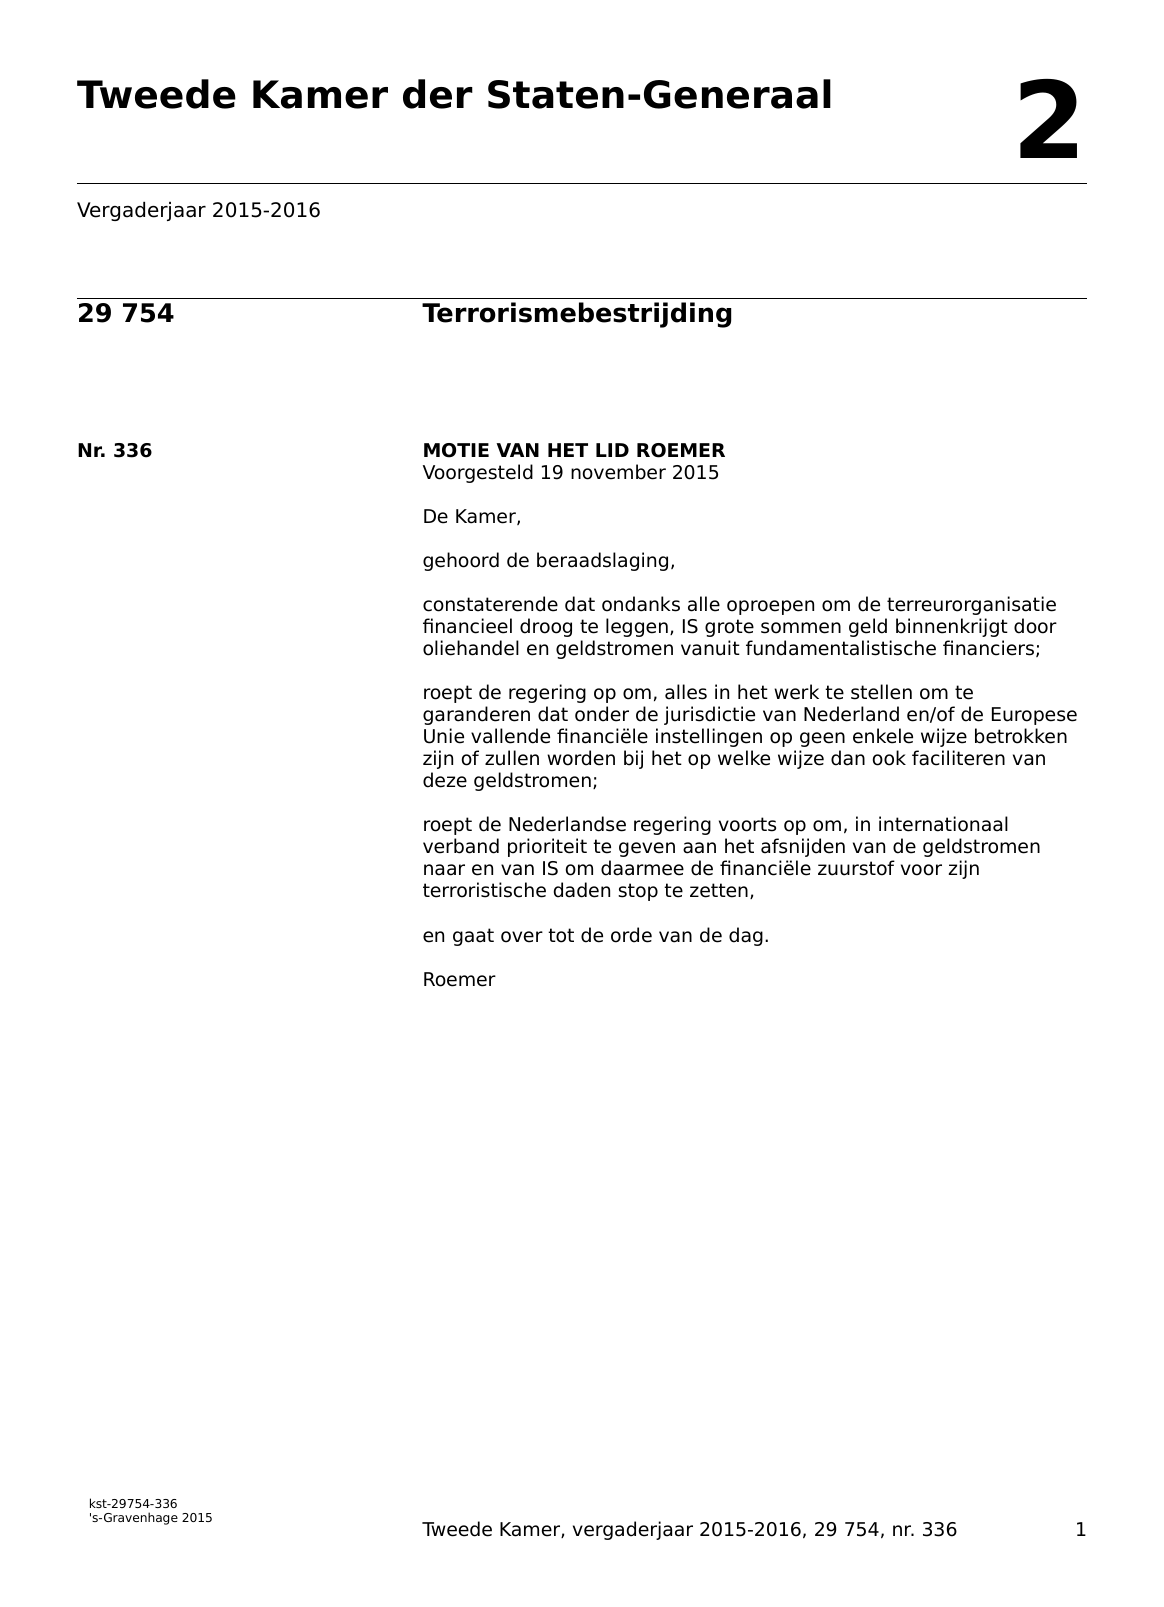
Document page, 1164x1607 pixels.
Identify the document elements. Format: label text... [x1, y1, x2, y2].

table_header 2 [886, 59, 1087, 183]
text roept de regering op om, alles in het werk te stellen om te garanderen dat onder de jurisdictie van Nederland en/of de Europese Unie vallende financiële instellingen op geen enkele wijze betrokken zijn of zullen worden bij het op welke wijze dan ook faciliteren van deze geldstromen; [422, 682, 1087, 792]
subtitle Nr. 336 MOTIE VAN HET LID ROEMER [77, 440, 1087, 462]
text constaterende dat ondanks alle oproepen om de terreurorganisatie financieel droog te leggen, IS grote sommen geld binnenkrijgt door oliehandel en geldstromen vanuit fundamentalistische financiers; [422, 594, 1087, 660]
table_header Tweede Kamer der Staten-Generaal [77, 59, 886, 183]
text roept de Nederlandse regering voorts op om, in internationaal verband prioriteit te geven aan het afsnijden van de geldstromen naar en van IS om daarmee de financiële zuurstof voor zijn terroristische daden stop te zetten, [422, 814, 1087, 902]
text Roemer [422, 969, 1087, 991]
text en gaat over tot de orde van de dag. [422, 924, 1087, 946]
text gehoord de beraadslaging, [422, 550, 1087, 572]
text kst-29754-336 [88, 1497, 323, 1511]
text Voorgesteld 19 november 2015 [422, 462, 1087, 484]
text 's-Gravenhage 2015 [88, 1511, 323, 1525]
subtitle 29 754 Terrorismebestrijding [77, 299, 1087, 329]
text De Kamer, [422, 506, 1087, 528]
table_cell Vergaderjaar 2015-2016 [77, 184, 1087, 298]
